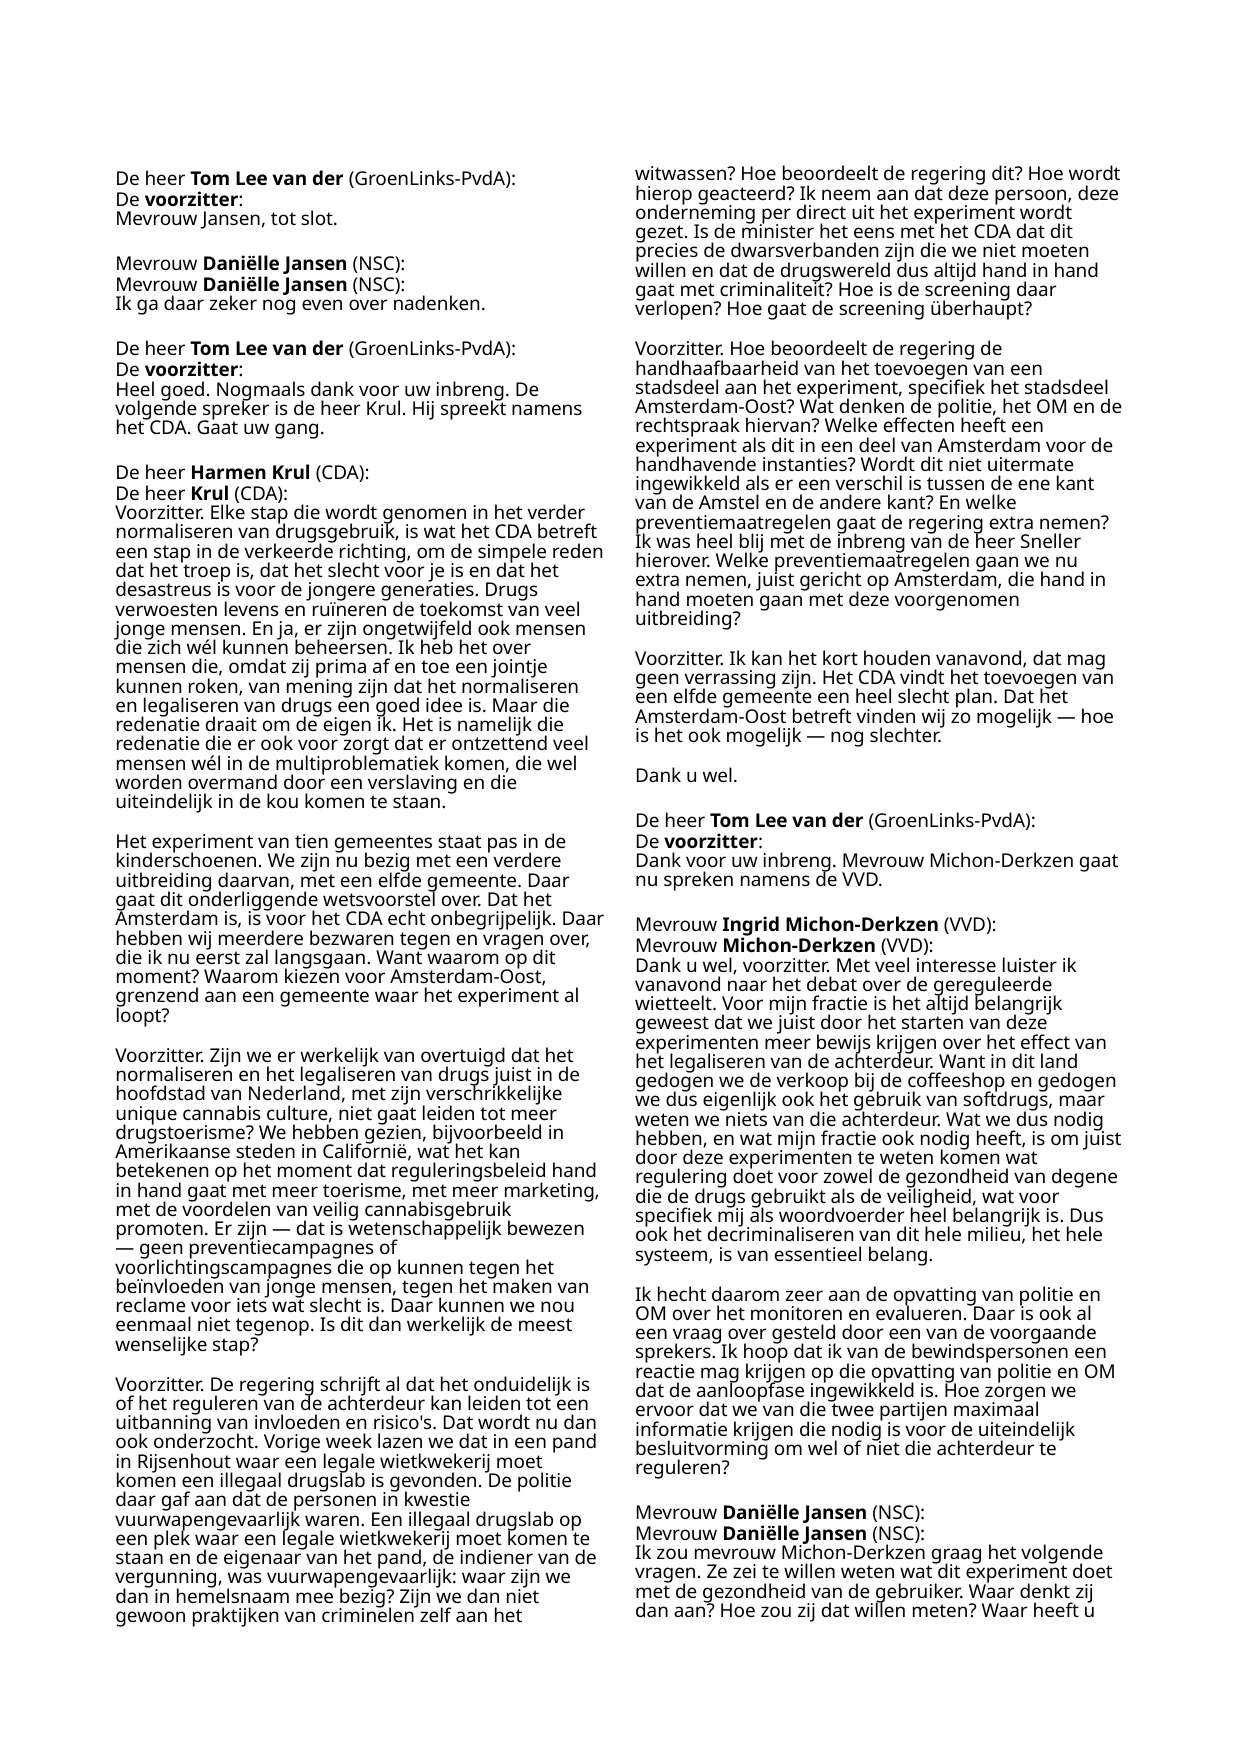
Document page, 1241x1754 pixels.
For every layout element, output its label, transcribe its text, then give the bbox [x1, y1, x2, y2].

text Heel goed. Nogmaals dank voor uw inbreng. De volgende spreker is de heer Krul. Hij spreekt namens het CDA. Gaat uw gang. [115, 381, 605, 438]
text Dank u wel. [635, 767, 1125, 786]
text Voorzitter. Hoe beoordeelt de regering de handhaafbaarheid van het toevoegen van een stadsdeel aan het experiment, specifiek het stadsdeel Amsterdam-Oost? Wat denken de politie, het OM en de rechtspraak hiervan? Welke effecten heeft een experiment als dit in een deel van Amsterdam voor de handhavende instanties? Wordt dit niet uitermate ingewikkeld als er een verschil is tussen de ene kant van de Amstel en de andere kant? En welke preventiemaatregelen gaat de regering extra nemen? Ik was heel blij met de inbreng van de heer Sneller hierover. Welke preventiemaatregelen gaan we nu extra nemen, juist gericht op Amsterdam, die hand in hand moeten gaan met deze voorgenomen uitbreiding? [635, 340, 1125, 629]
text Mevrouw Daniëlle Jansen (NSC): [115, 250, 605, 276]
text Ik hecht daarom zeer aan de opvatting van politie en OM over het monitoren en evalueren. Daar is ook al een vraag over gesteld door een van de voorgaande sprekers. Ik hoop dat ik van de bewindspersonen een reactie mag krijgen op die opvatting van politie en OM dat de aanloopfase ingewikkeld is. Hoe zorgen we ervoor dat we van die twee partijen maximaal informatie krijgen die nodig is voor de uiteindelijk besluitvorming om wel of niet die achterdeur te reguleren? [635, 1286, 1125, 1478]
text Dank voor uw inbreng. Mevrouw Michon-Derkzen gaat nu spreken namens de VVD. [635, 852, 1125, 891]
text Voorzitter. De regering schrijft al dat het onduidelijk is of het reguleren van de achterdeur kan leiden tot een uitbanning van invloeden en risico's. Dat wordt nu dan ook onderzocht. Vorige week lazen we dat in een pand in Rijsenhout waar een legale wietkwekerij moet komen een illegaal drugslab is gevonden. De politie daar gaf aan dat de personen in kwestie vuurwapengevaarlijk waren. Een illegaal drugslab op een plek waar een legale wietkwekerij moet komen te staan en de eigenaar van het pand, de indiener van de vergunning, was vuurwapengevaarlijk: waar zijn we dan in hemelsnaam mee bezig? Zijn we dan niet gewoon praktijken van criminelen zelf aan het [115, 1376, 605, 1626]
text Dank u wel, voorzitter. Met veel interesse luister ik vanavond naar het debat over de gereguleerde wietteelt. Voor mijn fractie is het altijd belangrijk geweest dat we juist door het starten van deze experimenten meer bewijs krijgen over het effect van het legaliseren van de achterdeur. Want in dit land gedogen we de verkoop bij de coffeeshop en gedogen we dus eigenlijk ook het gebruik van softdrugs, maar weten we niets van die achterdeur. Wat we dus nodig hebben, en wat mijn fractie ook nodig heeft, is om juist door deze experimenten te weten komen wat regulering doet voor zowel de gezondheid van degene die de drugs gebruikt als de veiligheid, wat voor specifiek mij als woordvoerder heel belangrijk is. Dus ook het decriminaliseren van dit hele milieu, het hele systeem, is van essentieel belang. [635, 957, 1125, 1265]
text De heer Tom Lee van der (GroenLinks-PvdA): [635, 807, 1125, 833]
text Mevrouw Michon-Derkzen (VVD): [635, 937, 1125, 957]
text witwassen? Hoe beoordeelt de regering dit? Hoe wordt hierop geacteerd? Ik neem aan dat deze persoon, deze onderneming per direct uit het experiment wordt gezet. Is de minister het eens met het CDA dat dit precies de dwarsverbanden zijn die we niet moeten willen en dat de drugswereld dus altijd hand in hand gaat met criminaliteit? Hoe is de screening daar verlopen? Hoe gaat de screening überhaupt? [635, 165, 1125, 319]
text De voorzitter: [115, 361, 605, 381]
text De heer Harmen Krul (CDA): [115, 459, 605, 485]
text Het experiment van tien gemeentes staat pas in de kinderschoenen. We zijn nu bezig met een verdere uitbreiding daarvan, met een elfde gemeente. Daar gaat dit onderliggende wetsvoorstel over. Dat het Amsterdam is, is voor het CDA echt onbegrijpelijk. Daar hebben wij meerdere bezwaren tegen en vragen over, die ik nu eerst zal langsgaan. Want waarom op dit moment? Waarom kiezen voor Amsterdam-Oost, grenzend aan een gemeente waar het experiment al loopt? [115, 833, 605, 1026]
text Mevrouw Daniëlle Jansen (NSC): [635, 1499, 1125, 1525]
text De heer Tom Lee van der (GroenLinks-PvdA): [115, 165, 605, 191]
text Ik zou mevrouw Michon-Derkzen graag het volgende vragen. Ze zei te willen weten wat dit experiment doet met de gezondheid van de gebruiker. Waar denkt zij dan aan? Hoe zou zij dat willen meten? Waar heeft u [635, 1544, 1125, 1621]
text Mevrouw Daniëlle Jansen (NSC): [115, 276, 605, 295]
text De voorzitter: [635, 833, 1125, 852]
text Voorzitter. Zijn we er werkelijk van overtuigd dat het normaliseren en het legaliseren van drugs juist in de hoofdstad van Nederland, met zijn verschrikkelijke unique cannabis culture, niet gaat leiden tot meer drugstoerisme? We hebben gezien, bijvoorbeeld in Amerikaanse steden in Californië, wat het kan betekenen op het moment dat reguleringsbeleid hand in hand gaat met meer toerisme, met meer marketing, met de voordelen van veilig cannabisgebruik promoten. Er zijn — dat is wetenschappelijk bewezen — geen preventiecampagnes of voorlichtingscampagnes die op kunnen tegen het beïnvloeden van jonge mensen, tegen het maken van reclame voor iets wat slecht is. Daar kunnen we nou eenmaal niet tegenop. Is dit dan werkelijk de meest wenselijke stap? [115, 1047, 605, 1355]
text Mevrouw Jansen, tot slot. [115, 210, 605, 229]
text De voorzitter: [115, 191, 605, 210]
text De heer Krul (CDA): [115, 485, 605, 504]
text De heer Tom Lee van der (GroenLinks-PvdA): [115, 336, 605, 361]
text Mevrouw Daniëlle Jansen (NSC): [635, 1525, 1125, 1544]
text Voorzitter. Elke stap die wordt genomen in het verder normaliseren van drugsgebruik, is wat het CDA betreft een stap in de verkeerde richting, om de simpele reden dat het troep is, dat het slecht voor je is en dat het desastreus is voor de jongere generaties. Drugs verwoesten levens en ruïneren de toekomst van veel jonge mensen. En ja, er zijn ongetwijfeld ook mensen die zich wél kunnen beheersen. Ik heb het over mensen die, omdat zij prima af en toe een jointje kunnen roken, van mening zijn dat het normaliseren en legaliseren van drugs een goed idee is. Maar die redenatie draait om de eigen ik. Het is namelijk die redenatie die er ook voor zorgt dat er ontzettend veel mensen wél in de multiproblematiek komen, die wel worden overmand door een verslaving en die uiteindelijk in de kou komen te staan. [115, 504, 605, 812]
text Mevrouw Ingrid Michon-Derkzen (VVD): [635, 912, 1125, 937]
text Voorzitter. Ik kan het kort houden vanavond, dat mag geen verrassing zijn. Het CDA vindt het toevoegen van een elfde gemeente een heel slecht plan. Dat het Amsterdam-Oost betreft vinden wij zo mogelijk — hoe is het ook mogelijk — nog slechter. [635, 650, 1125, 746]
text Ik ga daar zeker nog even over nadenken. [115, 295, 605, 315]
